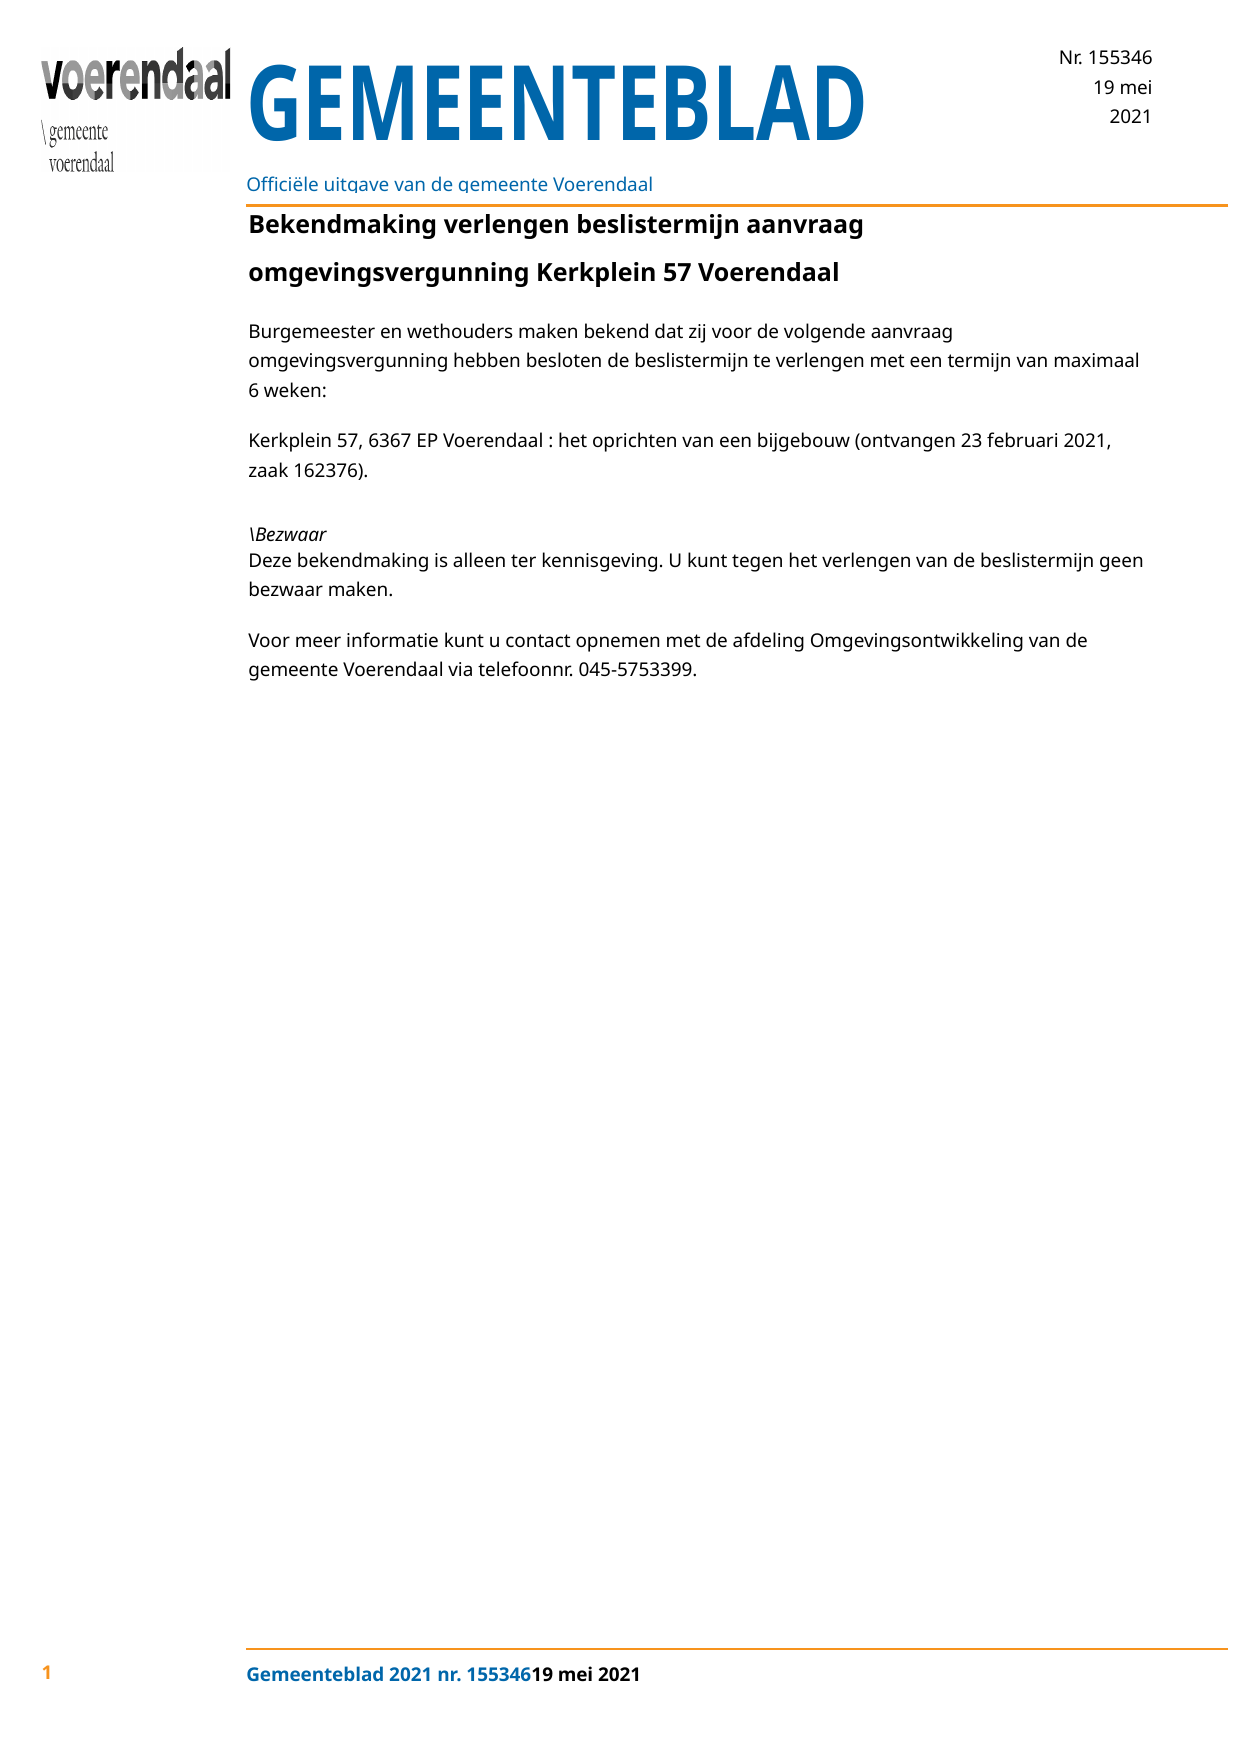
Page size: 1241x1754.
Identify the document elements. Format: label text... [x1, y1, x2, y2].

text Burgemeester en wethouders maken bekend dat zij voor de volgende aanvraag omgevingsvergunning hebben besloten de beslistermijn te verlengen met een termijn van maximaal 6 weken: [248, 318, 1152, 403]
text \Bezwaar [248, 521, 1152, 547]
text Deze bekendmaking is alleen ter kennisgeving. U kunt tegen het verlengen van de beslistermijn geen bezwaar maken. [248, 547, 1152, 602]
picture [41, 47, 231, 172]
text Kerkplein 57, 6367 EP Voerendaal : het oprichten van een bijgebouw (ontvangen 23 februari 2021, zaak 162376). [248, 427, 1152, 483]
text Bekendmaking verlengen beslistermijn aanvraag omgevingsvergunning Kerkplein 57 Voerendaal [248, 207, 1152, 288]
text Voor meer informatie kunt u contact opnemen met de afdeling Omgevingsontwikkeling van de gemeente Voerendaal via telefoonnr. 045-5753399. [248, 627, 1152, 682]
